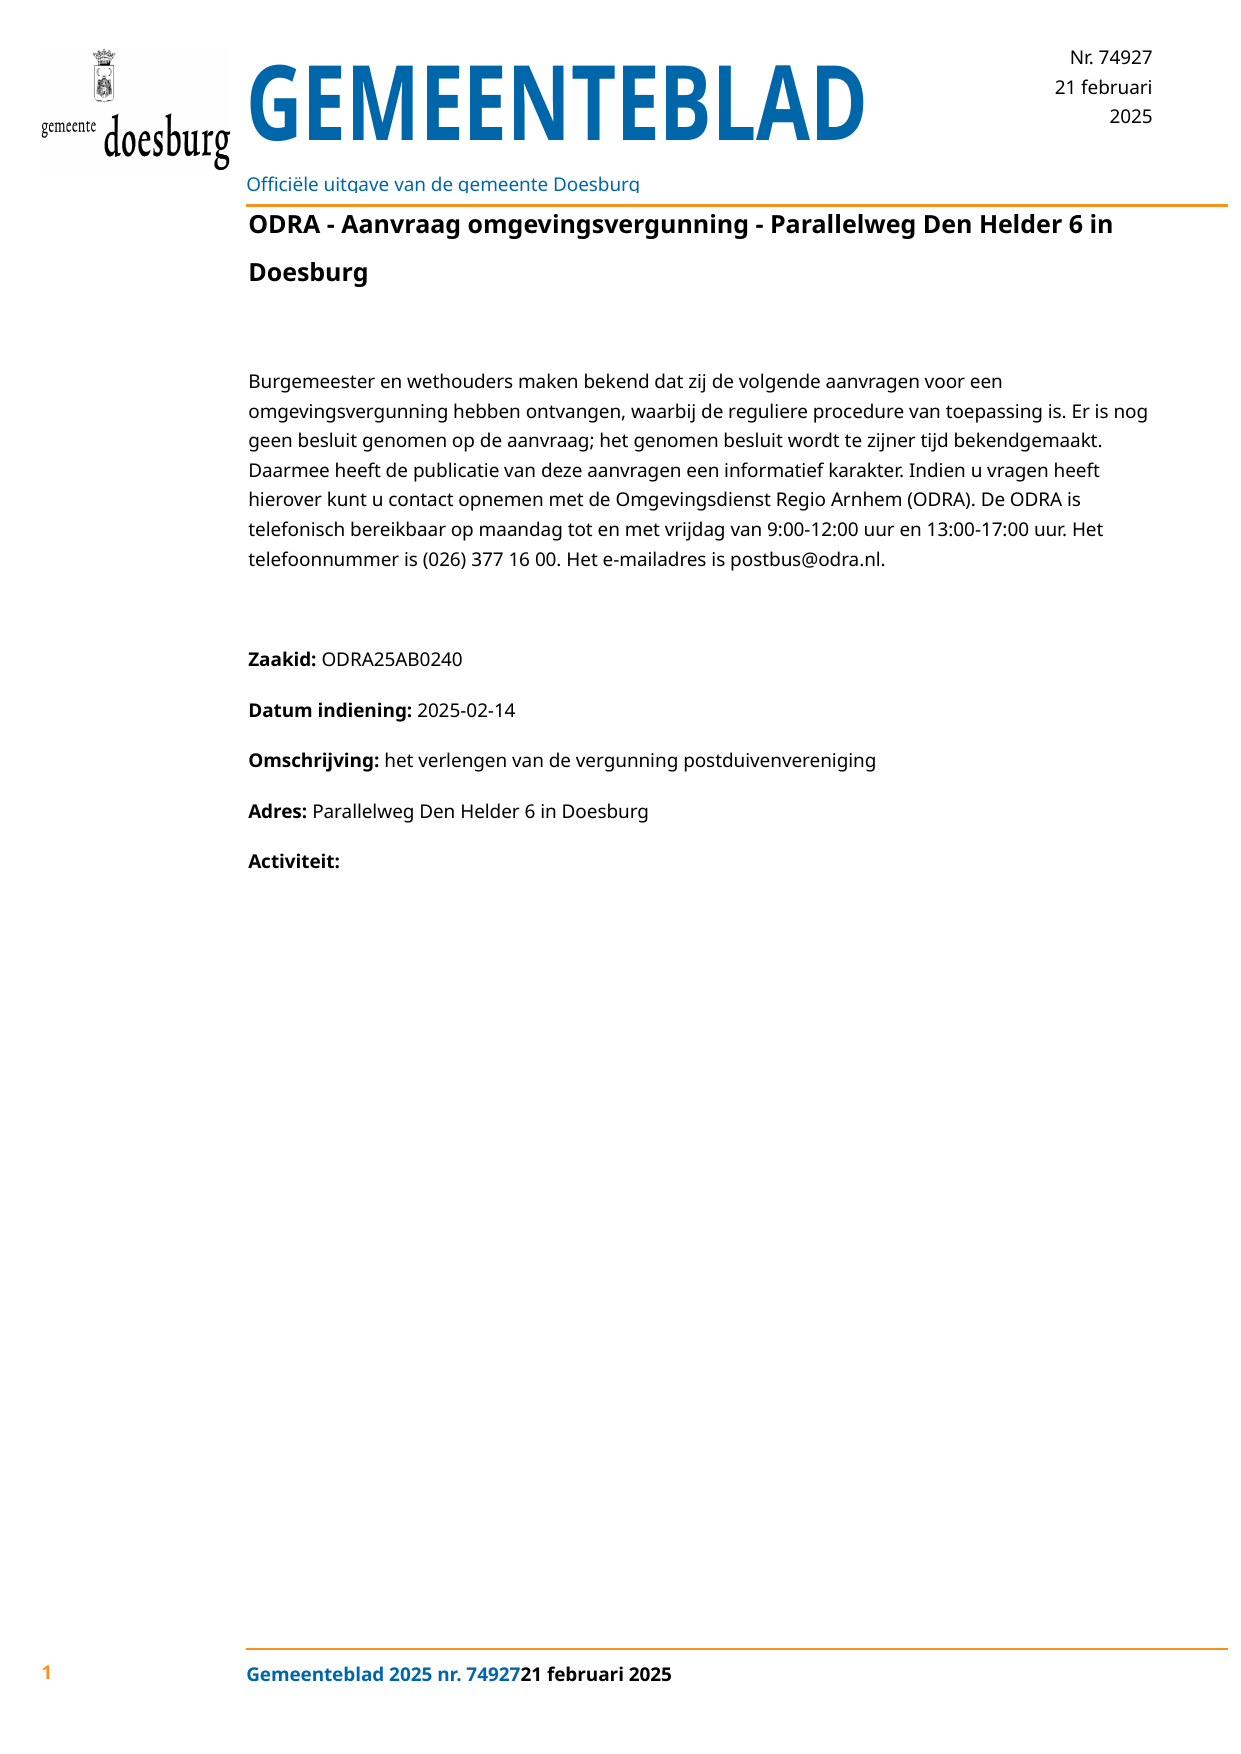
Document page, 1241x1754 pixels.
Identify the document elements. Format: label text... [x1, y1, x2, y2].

text Omschrijving: het verlengen van de vergunning postduivenvereniging [248, 747, 1152, 773]
picture [41, 47, 231, 172]
text Datum indiening: 2025-02-14 [248, 697, 1152, 723]
text Burgemeester en wethouders maken bekend dat zij de volgende aanvragen voor een omgevingsvergunning hebben ontvangen, waarbij de reguliere procedure van toepassing is. Er is nog geen besluit genomen op de aanvraag; het genomen besluit wordt te zijner tijd bekendgemaakt. Daarmee heeft de publicatie van deze aanvragen een informatief karakter. Indien u vragen heeft hierover kunt u contact opnemen met de Omgevingsdienst Regio Arnhem (ODRA). De ODRA is telefonisch bereikbaar op maandag tot en met vrijdag van 9:00-12:00 uur en 13:00-17:00 uur. Het telefoonnummer is (026) 377 16 00. Het e-mailadres is postbus@odra.nl. [248, 368, 1152, 572]
text Zaakid: ODRA25AB0240 [248, 647, 1152, 672]
text Adres: Parallelweg Den Helder 6 in Doesburg [248, 798, 1152, 824]
text Activiteit: [248, 848, 1152, 874]
text ODRA - Aanvraag omgevingsvergunning - Parallelweg Den Helder 6 in Doesburg [248, 207, 1152, 288]
